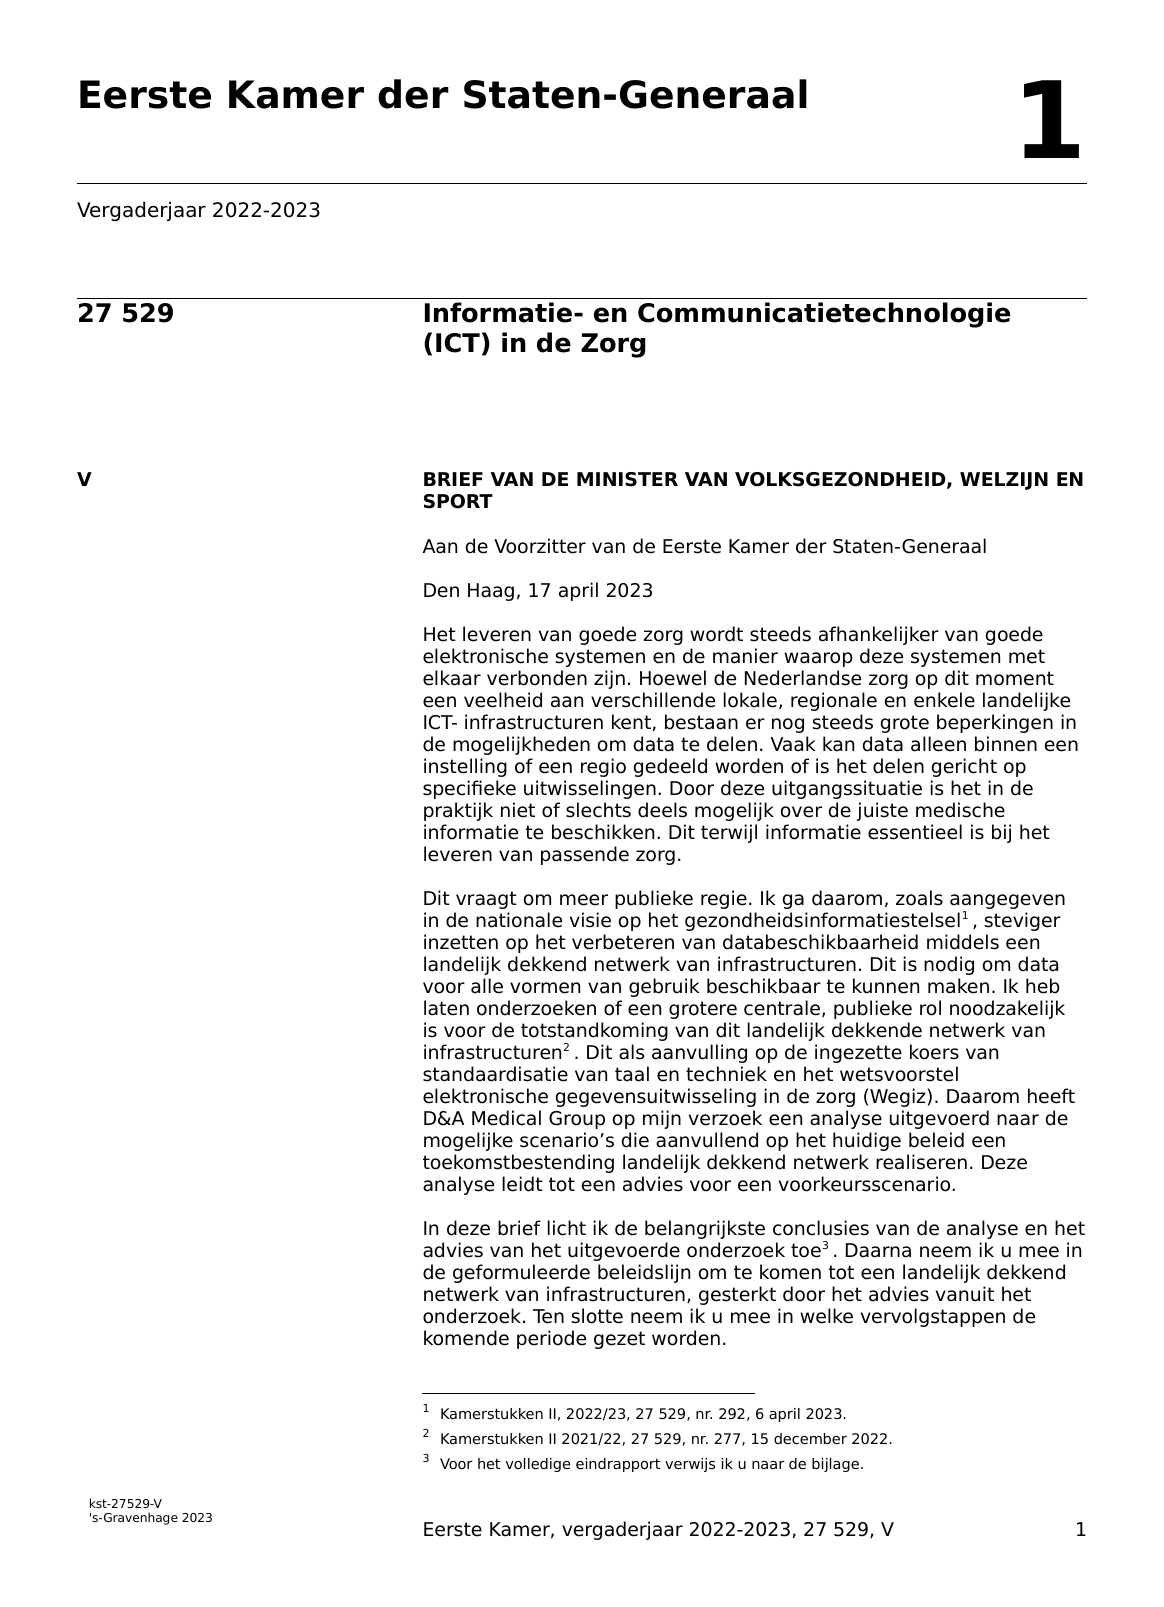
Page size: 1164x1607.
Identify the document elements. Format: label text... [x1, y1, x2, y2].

text Den Haag, 17 april 2023 [422, 580, 1087, 602]
text In deze brief licht ik de belangrijkste conclusies van de analyse en het advies van het uitgevoerde onderzoek toe. Daarna neem ik u mee in de geformuleerde beleidslijn om te komen tot een landelijk dekkend netwerk van infrastructuren, gesterkt door het advies vanuit het onderzoek. Ten slotte neem ik u mee in welke vervolgstappen de komende periode gezet worden. [422, 1218, 1087, 1349]
text kst-27529-V [88, 1497, 323, 1511]
text Kamerstukken II 2021/22, 27 529, nr. 277, 15 december 2022. [422, 1427, 1087, 1449]
text Voor het volledige eindrapport verwijs ik u naar de bijlage. [422, 1452, 1087, 1474]
table_header Eerste Kamer der Staten-Generaal [77, 59, 886, 183]
text 's-Gravenhage 2023 [88, 1511, 323, 1525]
text Aan de Voorzitter van de Eerste Kamer der Staten-Generaal [422, 536, 1087, 557]
table_cell Vergaderjaar 2022-2023 [77, 184, 1087, 298]
text Dit vraagt om meer publieke regie. Ik ga daarom, zoals aangegeven in de nationale visie op het gezondheidsinformatiestelsel, steviger inzetten op het verbeteren van databeschikbaarheid middels een landelijk dekkend netwerk van infrastructuren. Dit is nodig om data voor alle vormen van gebruik beschikbaar te kunnen maken. Ik heb laten onderzoeken of een grotere centrale, publieke rol noodzakelijk is voor de totstandkoming van dit landelijk dekkende netwerk van infrastructuren. Dit als aanvulling op de ingezette koers van standaardisatie van taal en techniek en het wetsvoorstel elektronische gegevensuitwisseling in de zorg (Wegiz). Daarom heeft D&A Medical Group op mijn verzoek een analyse uitgevoerd naar de mogelijke scenario’s die aanvullend op het huidige beleid een toekomstbestending landelijk dekkend netwerk realiseren. Deze analyse leidt tot een advies voor een voorkeursscenario. [422, 888, 1087, 1196]
subtitle 27 529 Informatie- en Communicatietechnologie (ICT) in de Zorg [77, 299, 1087, 358]
text Kamerstukken II, 2022/23, 27 529, nr. 292, 6 april 2023. [422, 1402, 1087, 1424]
text Het leveren van goede zorg wordt steeds afhankelijker van goede elektronische systemen en de manier waarop deze systemen met elkaar verbonden zijn. Hoewel de Nederlandse zorg op dit moment een veelheid aan verschillende lokale, regionale en enkele landelijke ICT- infrastructuren kent, bestaan er nog steeds grote beperkingen in de mogelijkheden om data te delen. Vaak kan data alleen binnen een instelling of een regio gedeeld worden of is het delen gericht op specifieke uitwisselingen. Door deze uitgangssituatie is het in de praktijk niet of slechts deels mogelijk over de juiste medische informatie te beschikken. Dit terwijl informatie essentieel is bij het leveren van passende zorg. [422, 624, 1087, 866]
subtitle V BRIEF VAN DE MINISTER VAN VOLKSGEZONDHEID, WELZIJN EN SPORT [77, 469, 1087, 513]
table_header 1 [886, 59, 1087, 183]
